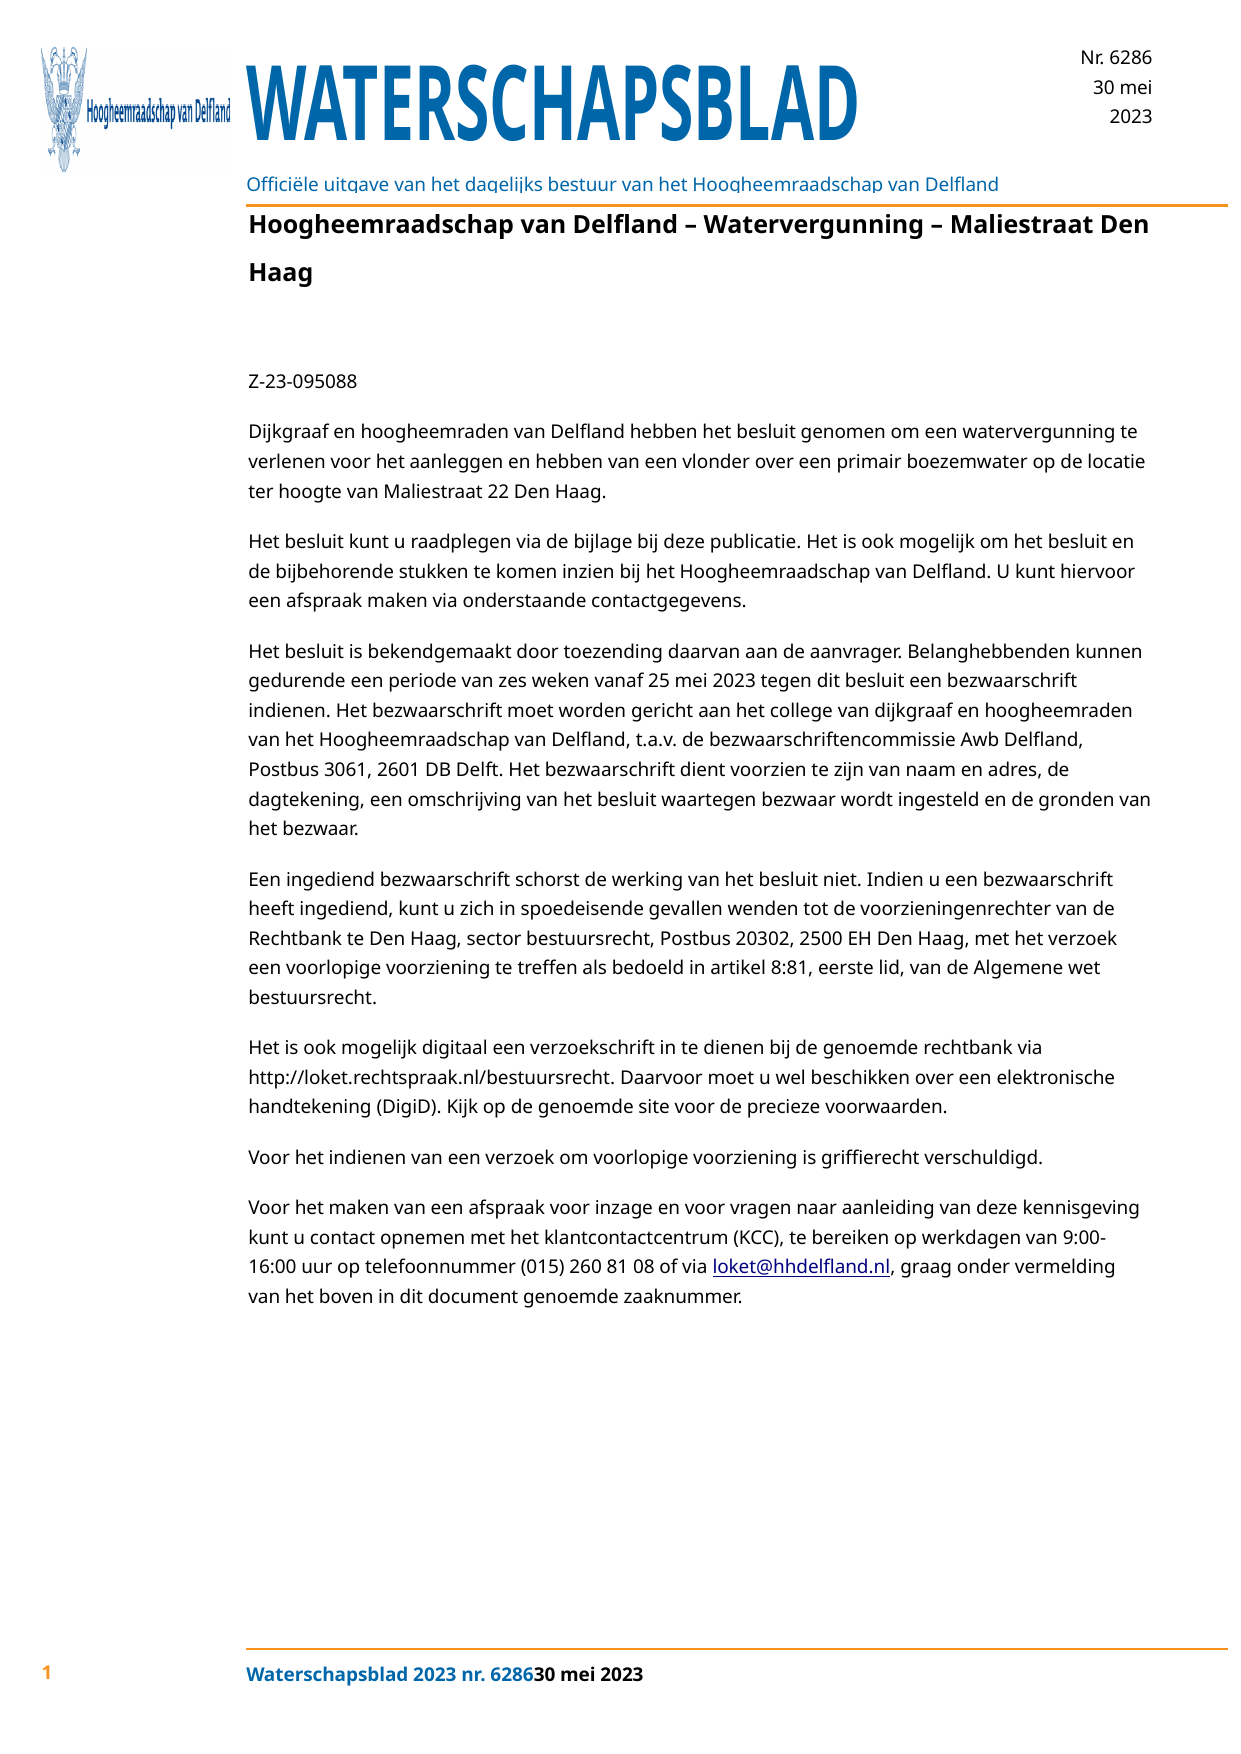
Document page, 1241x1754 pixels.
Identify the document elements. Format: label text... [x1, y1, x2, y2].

text Het is ook mogelijk digitaal een verzoekschrift in te dienen bij de genoemde rechtbank via http://loket.rechtspraak.nl/bestuursrecht. Daarvoor moet u wel beschikken over een elektronische handtekening (DigiD). Kijk op de genoemde site voor de precieze voorwaarden. [248, 1034, 1152, 1119]
text Hoogheemraadschap van Delfland – Watervergunning – Maliestraat Den Haag [248, 207, 1152, 288]
text Een ingediend bezwaarschrift schorst de werking van het besluit niet. Indien u een bezwaarschrift heeft ingediend, kunt u zich in spoedeisende gevallen wenden tot de voorzieningenrechter van de Rechtbank te Den Haag, sector bestuursrecht, Postbus 20302, 2500 EH Den Haag, met het verzoek een voorlopige voorziening te treffen als bedoeld in artikel 8:81, eerste lid, van de Algemene wet bestuursrecht. [248, 866, 1152, 1010]
text Dijkgraaf en hoogheemraden van Delfland hebben het besluit genomen om een watervergunning te verlenen voor het aanleggen en hebben van een vlonder over een primair boezemwater op de locatie ter hoogte van Maliestraat 22 Den Haag. [248, 419, 1152, 504]
text Voor het maken van een afspraak voor inzage en voor vragen naar aanleiding van deze kennisgeving kunt u contact opnemen met het klantcontactcentrum (KCC), te bereiken op werkdagen van 9:00-16:00 uur op telefoonnummer (015) 260 81 08 of via loket@hhdelfland.nl, graag onder vermelding van het boven in dit document genoemde zaaknummer. [248, 1194, 1152, 1309]
text Het besluit kunt u raadplegen via de bijlage bij deze publicatie. Het is ook mogelijk om het besluit en de bijbehorende stukken te komen inzien bij het Hoogheemraadschap van Delfland. U kunt hiervoor een afspraak maken via onderstaande contactgegevens. [248, 528, 1152, 613]
text Het besluit is bekendgemaakt door toezending daarvan aan de aanvrager. Belanghebbenden kunnen gedurende een periode van zes weken vanaf 25 mei 2023 tegen dit besluit een bezwaarschrift indienen. Het bezwaarschrift moet worden gericht aan het college van dijkgraaf en hoogheemraden van het Hoogheemraadschap van Delfland, t.a.v. de bezwaarschriftencommissie Awb Delfland, Postbus 3061, 2601 DB Delft. Het bezwaarschrift dient voorzien te zijn van naam en adres, de dagtekening, een omschrijving van het besluit waartegen bezwaar wordt ingesteld en de gronden van het bezwaar. [248, 638, 1152, 841]
picture [41, 47, 231, 172]
text Z-23-095088 [248, 368, 1152, 394]
text Voor het indienen van een verzoek om voorlopige voorziening is griffierecht verschuldigd. [248, 1144, 1152, 1170]
